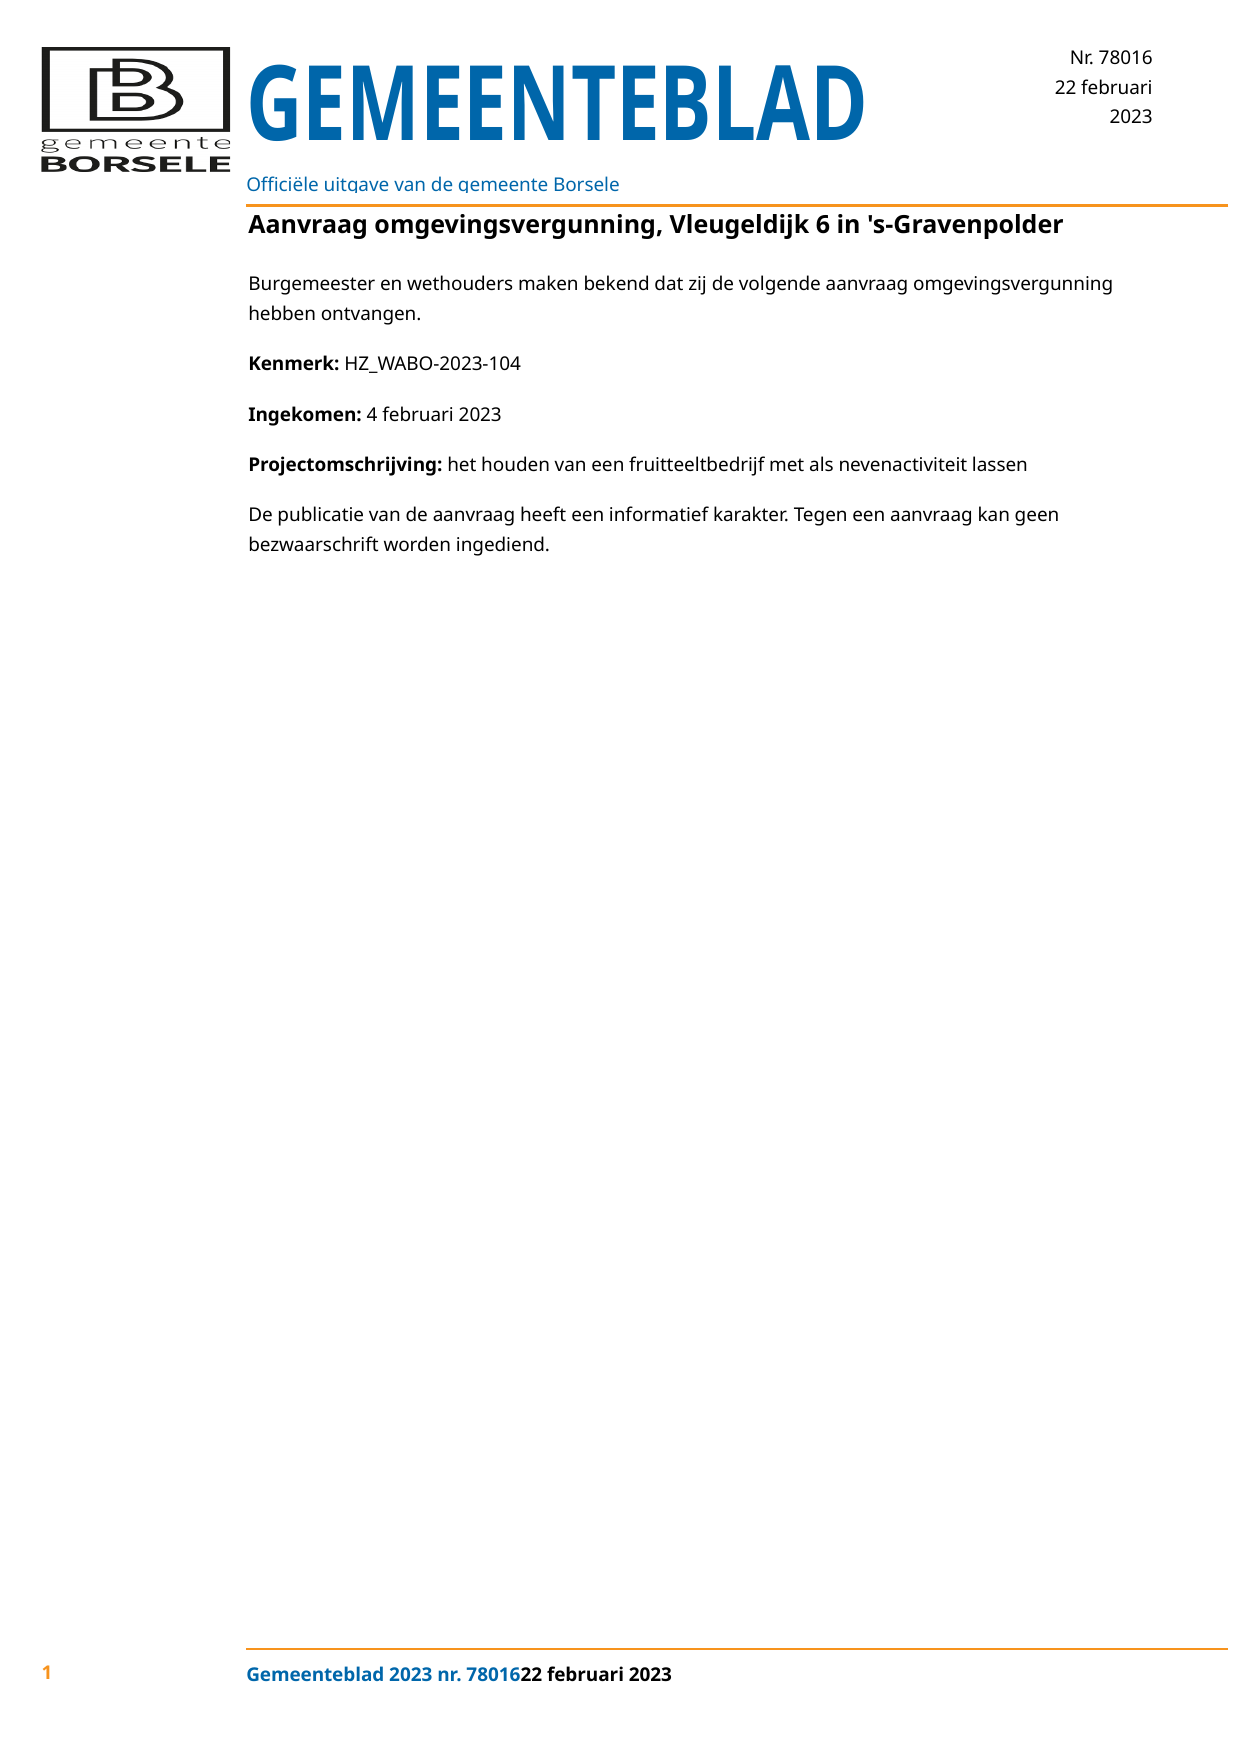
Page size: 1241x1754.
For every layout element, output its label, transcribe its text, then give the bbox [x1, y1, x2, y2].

text Ingekomen: 4 februari 2023 [248, 401, 1152, 426]
text Projectomschrijving: het houden van een fruitteeltbedrijf met als nevenactiviteit lassen [248, 451, 1152, 477]
picture [41, 47, 231, 172]
text Aanvraag omgevingsvergunning, Vleugeldijk 6 in 's-Gravenpolder [248, 207, 1152, 241]
text Kenmerk: HZ_WABO-2023-104 [248, 350, 1152, 376]
text De publicatie van de aanvraag heeft een informatief karakter. Tegen een aanvraag kan geen bezwaarschrift worden ingediend. [248, 502, 1152, 557]
text Burgemeester en wethouders maken bekend dat zij de volgende aanvraag omgevingsvergunning hebben ontvangen. [248, 270, 1152, 326]
